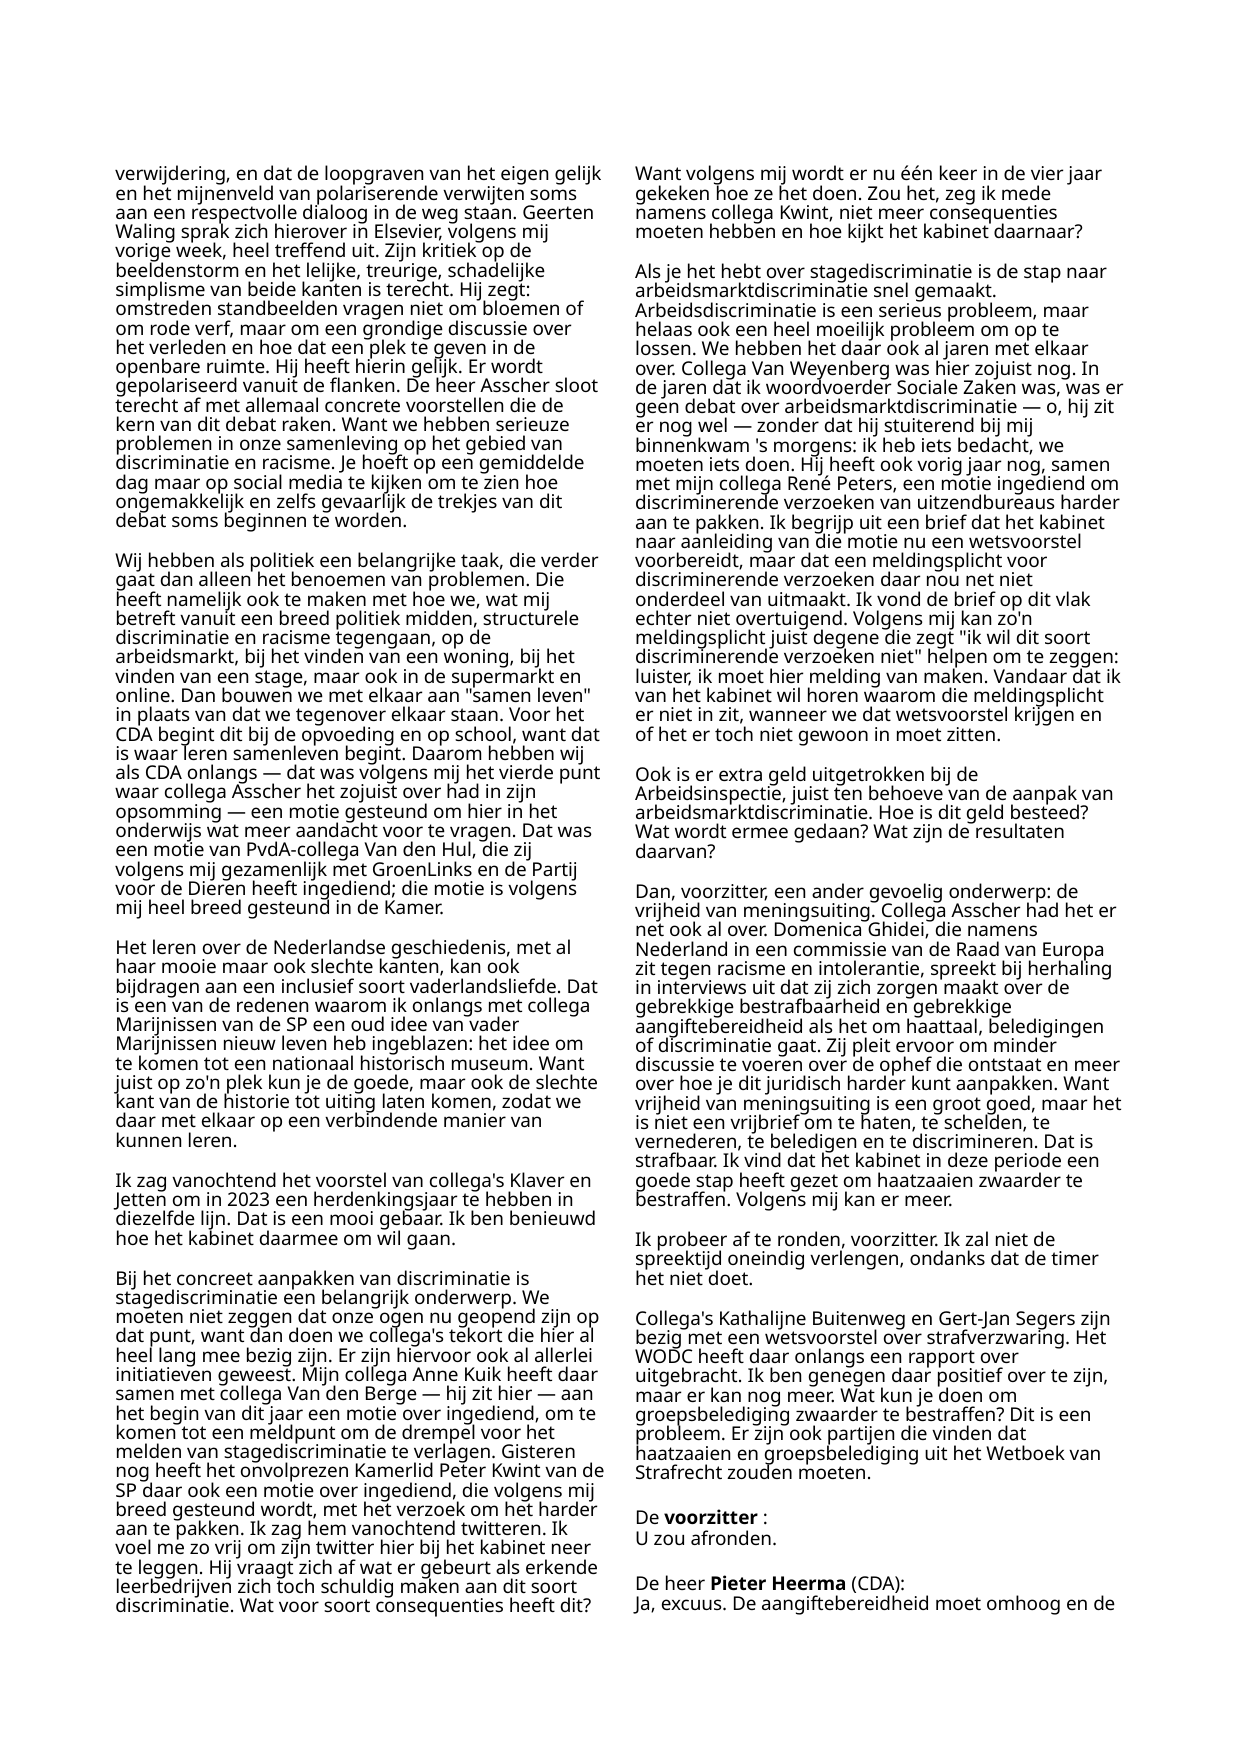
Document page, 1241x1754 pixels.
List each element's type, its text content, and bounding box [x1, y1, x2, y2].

text Wij hebben als politiek een belangrijke taak, die verder gaat dan alleen het benoemen van problemen. Die heeft namelijk ook te maken met hoe we, wat mij betreft vanuit een breed politiek midden, structurele discriminatie en racisme tegengaan, op de arbeidsmarkt, bij het vinden van een woning, bij het vinden van een stage, maar ook in de supermarkt en online. Dan bouwen we met elkaar aan "samen leven" in plaats van dat we tegenover elkaar staan. Voor het CDA begint dit bij de opvoeding en op school, want dat is waar leren samenleven begint. Daarom hebben wij als CDA onlangs — dat was volgens mij het vierde punt waar collega Asscher het zojuist over had in zijn opsomming — een motie gesteund om hier in het onderwijs wat meer aandacht voor te vragen. Dat was een motie van PvdA-collega Van den Hul, die zij volgens mij gezamenlijk met GroenLinks en de Partij voor de Dieren heeft ingediend; die motie is volgens mij heel breed gesteund in de Kamer. [115, 552, 605, 918]
text Ook is er extra geld uitgetrokken bij de Arbeidsinspectie, juist ten behoeve van de aanpak van arbeidsmarktdiscriminatie. Hoe is dit geld besteed? Wat wordt ermee gedaan? Wat zijn de resultaten daarvan? [635, 766, 1125, 862]
text Als je het hebt over stagediscriminatie is de stap naar arbeidsmarktdiscriminatie snel gemaakt. Arbeidsdiscriminatie is een serieus probleem, maar helaas ook een heel moeilijk probleem om op te lossen. We hebben het daar ook al jaren met elkaar over. Collega Van Weyenberg was hier zojuist nog. In de jaren dat ik woordvoerder Sociale Zaken was, was er geen debat over arbeidsmarktdiscriminatie — o, hij zit er nog wel — zonder dat hij stuiterend bij mij binnenkwam 's morgens: ik heb iets bedacht, we moeten iets doen. Hij heeft ook vorig jaar nog, samen met mijn collega René Peters, een motie ingediend om discriminerende verzoeken van uitzendbureaus harder aan te pakken. Ik begrijp uit een brief dat het kabinet naar aanleiding van die motie nu een wetsvoorstel voorbereidt, maar dat een meldingsplicht voor discriminerende verzoeken daar nou net niet onderdeel van uitmaakt. Ik vond de brief op dit vlak echter niet overtuigend. Volgens mij kan zo'n meldingsplicht juist degene die zegt "ik wil dit soort discriminerende verzoeken niet" helpen om te zeggen: luister, ik moet hier melding van maken. Vandaar dat ik van het kabinet wil horen waarom die meldingsplicht er niet in zit, wanneer we dat wetsvoorstel krijgen en of het er toch niet gewoon in moet zitten. [635, 263, 1125, 745]
text Dan, voorzitter, een ander gevoelig onderwerp: de vrijheid van meningsuiting. Collega Asscher had het er net ook al over. Domenica Ghidei, die namens Nederland in een commissie van de Raad van Europa zit tegen racisme en intolerantie, spreekt bij herhaling in interviews uit dat zij zich zorgen maakt over de gebrekkige bestrafbaarheid en gebrekkige aangiftebereidheid als het om haattaal, beledigingen of discriminatie gaat. Zij pleit ervoor om minder discussie te voeren over de ophef die ontstaat en meer over hoe je dit juridisch harder kunt aanpakken. Want vrijheid van meningsuiting is een groot goed, maar het is niet een vrijbrief om te haten, te schelden, te vernederen, te beledigen en te discrimineren. Dat is strafbaar. Ik vind dat het kabinet in deze periode een goede stap heeft gezet om haatzaaien zwaarder te bestraffen. Volgens mij kan er meer. [635, 883, 1125, 1210]
text Ja, excuus. De aangiftebereidheid moet omhoog en de [635, 1595, 1125, 1615]
text Ik zag vanochtend het voorstel van collega's Klaver en Jetten om in 2023 een herdenkingsjaar te hebben in diezelfde lijn. Dat is een mooi gebaar. Ik ben benieuwd hoe het kabinet daarmee om wil gaan. [115, 1172, 605, 1249]
text De voorzitter : [635, 1504, 1125, 1529]
text De heer Pieter Heerma (CDA): [635, 1570, 1125, 1595]
text Ik probeer af te ronden, voorzitter. Ik zal niet de spreektijd oneindig verlengen, ondanks dat de timer het niet doet. [635, 1231, 1125, 1289]
text Want volgens mij wordt er nu één keer in de vier jaar gekeken hoe ze het doen. Zou het, zeg ik mede namens collega Kwint, niet meer consequenties moeten hebben en hoe kijkt het kabinet daarnaar? [635, 165, 1125, 242]
text verwijdering, en dat de loopgraven van het eigen gelijk en het mijnenveld van polariserende verwijten soms aan een respectvolle dialoog in de weg staan. Geerten Waling sprak zich hierover in Elsevier, volgens mij vorige week, heel treffend uit. Zijn kritiek op de beeldenstorm en het lelijke, treurige, schadelijke simplisme van beide kanten is terecht. Hij zegt: omstreden standbeelden vragen niet om bloemen of om rode verf, maar om een grondige discussie over het verleden en hoe dat een plek te geven in de openbare ruimte. Hij heeft hierin gelijk. Er wordt gepolariseerd vanuit de flanken. De heer Asscher sloot terecht af met allemaal concrete voorstellen die de kern van dit debat raken. Want we hebben serieuze problemen in onze samenleving op het gebied van discriminatie en racisme. Je hoeft op een gemiddelde dag maar op social media te kijken om te zien hoe ongemakkelijk en zelfs gevaarlijk de trekjes van dit debat soms beginnen te worden. [115, 165, 605, 531]
text Bij het concreet aanpakken van discriminatie is stagediscriminatie een belangrijk onderwerp. We moeten niet zeggen dat onze ogen nu geopend zijn op dat punt, want dan doen we collega's tekort die hier al heel lang mee bezig zijn. Er zijn hiervoor ook al allerlei initiatieven geweest. Mijn collega Anne Kuik heeft daar samen met collega Van den Berge — hij zit hier — aan het begin van dit jaar een motie over ingediend, om te komen tot een meldpunt om de drempel voor het melden van stagediscriminatie te verlagen. Gisteren nog heeft het onvolprezen Kamerlid Peter Kwint van de SP daar ook een motie over ingediend, die volgens mij breed gesteund wordt, met het verzoek om het harder aan te pakken. Ik zag hem vanochtend twitteren. Ik voel me zo vrij om zijn twitter hier bij het kabinet neer te leggen. Hij vraagt zich af wat er gebeurt als erkende leerbedrijven zich toch schuldig maken aan dit soort discriminatie. Wat voor soort consequenties heeft dit? [115, 1269, 605, 1616]
text U zou afronden. [635, 1529, 1125, 1549]
text Het leren over de Nederlandse geschiedenis, met al haar mooie maar ook slechte kanten, kan ook bijdragen aan een inclusief soort vaderlandsliefde. Dat is een van de redenen waarom ik onlangs met collega Marijnissen van de SP een oud idee van vader Marijnissen nieuw leven heb ingeblazen: het idee om te komen tot een nationaal historisch museum. Want juist op zo'n plek kun je de goede, maar ook de slechte kant van de historie tot uiting laten komen, zodat we daar met elkaar op een verbindende manier van kunnen leren. [115, 939, 605, 1151]
text Collega's Kathalijne Buitenweg en Gert-Jan Segers zijn bezig met een wetsvoorstel over strafverzwaring. Het WODC heeft daar onlangs een rapport over uitgebracht. Ik ben genegen daar positief over te zijn, maar er kan nog meer. Wat kun je doen om groepsbelediging zwaarder te bestraffen? Dit is een probleem. Er zijn ook partijen die vinden dat haatzaaien en groepsbelediging uit het Wetboek van Strafrecht zouden moeten. [635, 1309, 1125, 1483]
